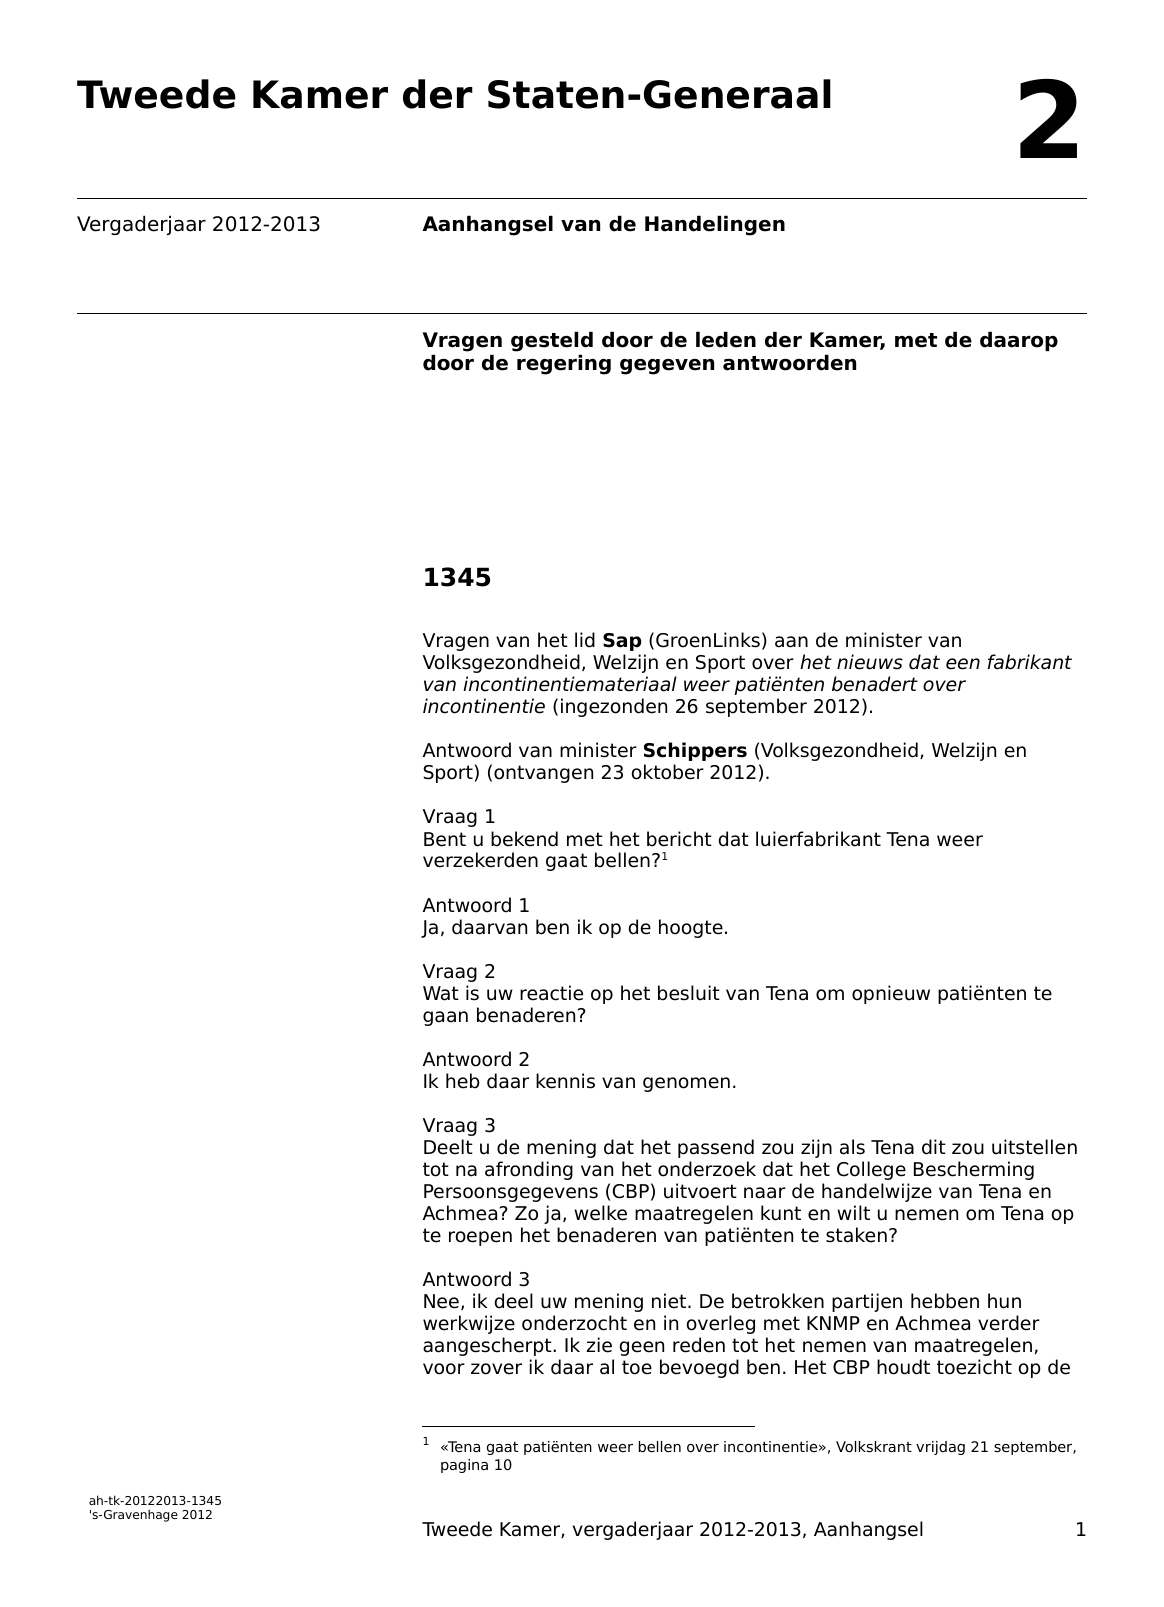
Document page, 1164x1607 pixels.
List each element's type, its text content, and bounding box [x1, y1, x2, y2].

text Vraag 1 [422, 806, 1087, 828]
table_header 2 [886, 59, 1087, 198]
text Wat is uw reactie op het besluit van Tena om opnieuw patiënten te gaan benaderen? [422, 983, 1087, 1027]
text Deelt u de mening dat het passend zou zijn als Tena dit zou uitstellen tot na afronding van het onderzoek dat het College Bescherming Persoonsgegevens (CBP) uitvoert naar de handelwijze van Tena en Achmea? Zo ja, welke maatregelen kunt en wilt u nemen om Tena op te roepen het benaderen van patiënten te staken? [422, 1137, 1087, 1247]
table_cell Vergaderjaar 2012-2013 [77, 199, 422, 313]
text Ja, daarvan ben ik op de hoogte. [422, 917, 1087, 938]
table_cell Vragen gesteld door de leden der Kamer, met de daarop door de regering gegeven antwoorden [422, 314, 1087, 375]
text Antwoord 3 [422, 1269, 1087, 1291]
text Antwoord 2 [422, 1049, 1087, 1071]
text 's-Gravenhage 2012 [88, 1508, 323, 1522]
text Antwoord 1 [422, 894, 1087, 917]
table_header Tweede Kamer der Staten-Generaal [77, 59, 886, 198]
text «Tena gaat patiënten weer bellen over incontinentie», Volkskrant vrijdag 21 september, pagina 10 [422, 1435, 1087, 1474]
text Nee, ik deel uw mening niet. De betrokken partijen hebben hun werkwijze onderzocht en in overleg met KNMP en Achmea verder aangescherpt. Ik zie geen reden tot het nemen van maatregelen, voor zover ik daar al toe bevoegd ben. Het CBP houdt toezicht op de [422, 1291, 1087, 1379]
text Vragen van het lid Sap (GroenLinks) aan de minister van Volksgezondheid, Welzijn en Sport over het nieuws dat een fabrikant van incontinentiemateriaal weer patiënten benadert over incontinentie (ingezonden 26 september 2012). [422, 630, 1087, 718]
text Ik heb daar kennis van genomen. [422, 1071, 1087, 1093]
text ah-tk-20122013-1345 [88, 1494, 323, 1508]
text 1345 [422, 563, 1087, 592]
text Vraag 3 [422, 1115, 1087, 1137]
text Bent u bekend met het bericht dat luierfabrikant Tena weer verzekerden gaat bellen? [422, 828, 1087, 872]
table_cell [77, 314, 422, 375]
text Antwoord van minister Schippers (Volksgezondheid, Welzijn en Sport) (ontvangen 23 oktober 2012). [422, 740, 1087, 784]
table_cell Aanhangsel van de Handelingen [422, 199, 1087, 313]
text Vraag 2 [422, 961, 1087, 983]
